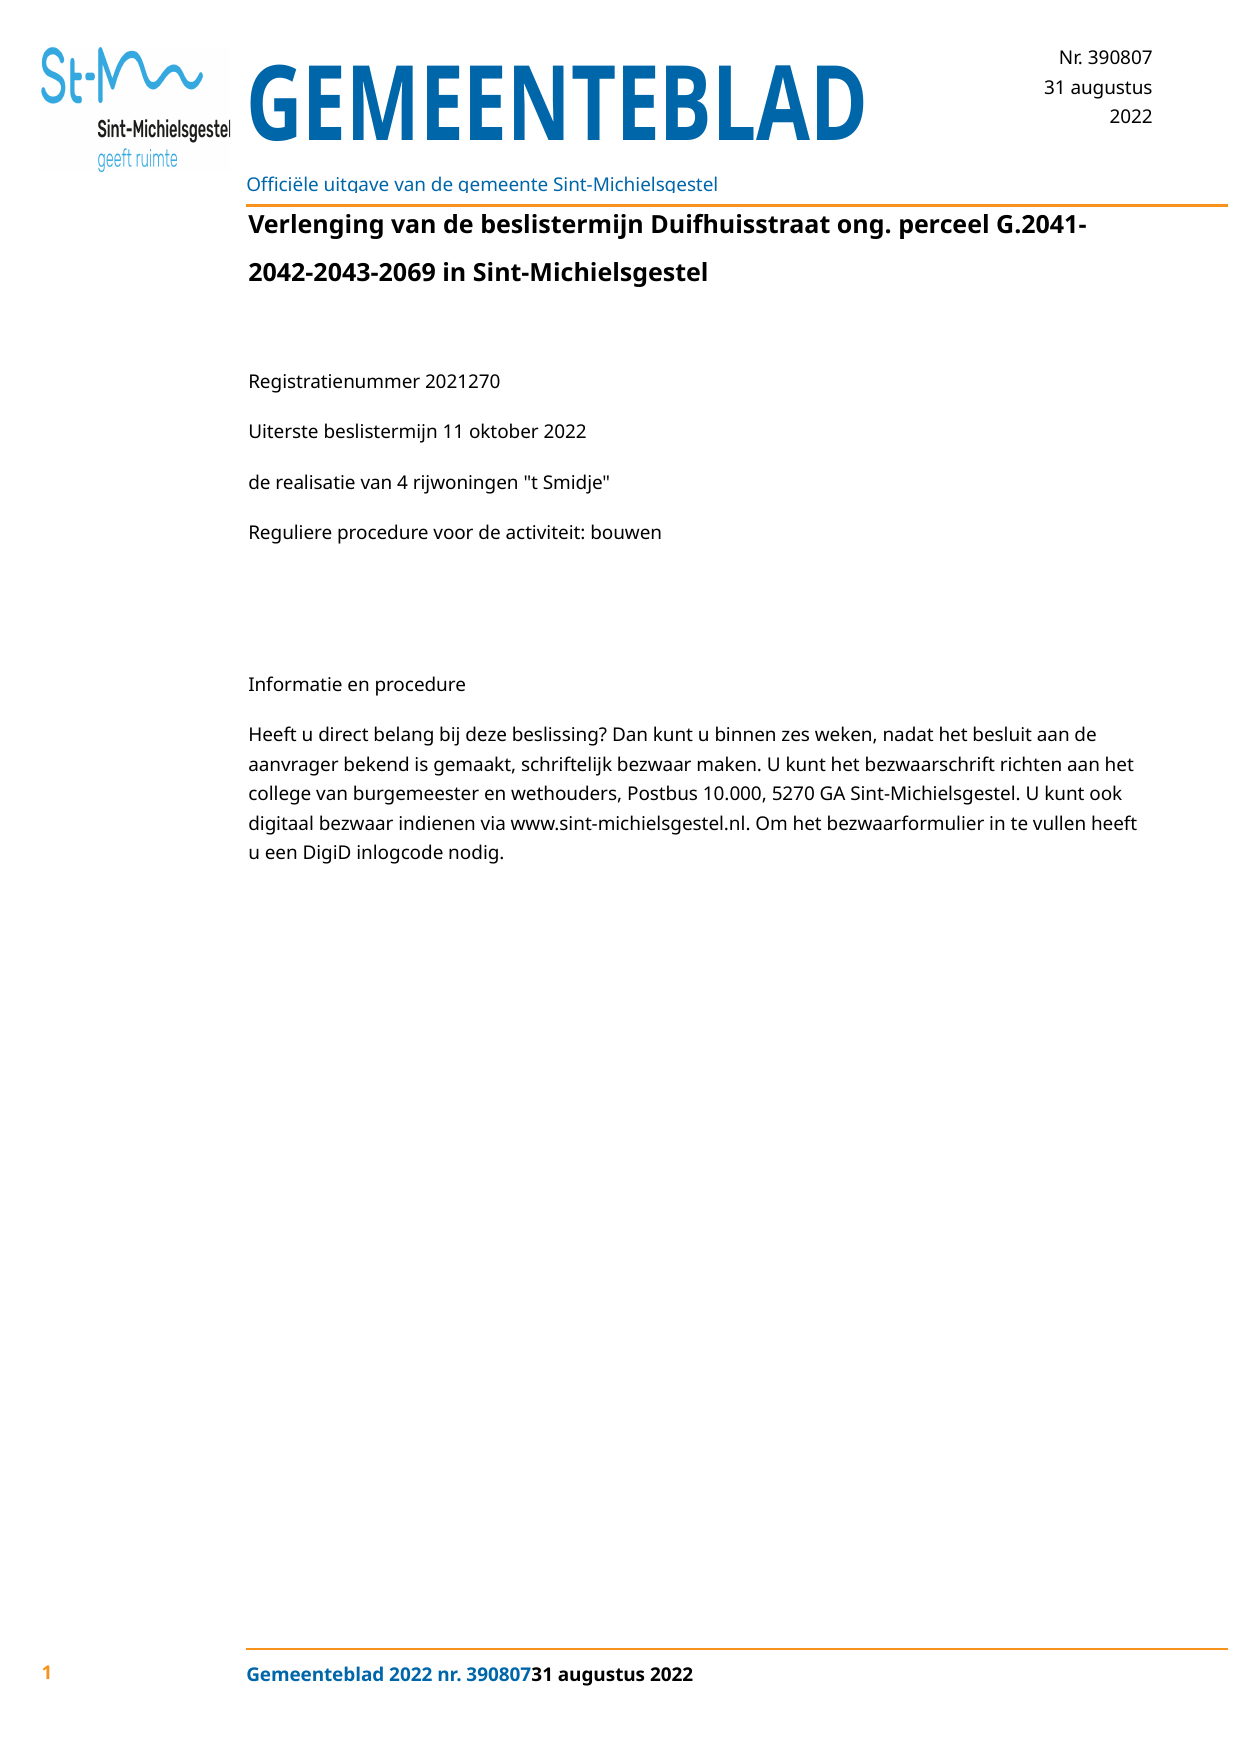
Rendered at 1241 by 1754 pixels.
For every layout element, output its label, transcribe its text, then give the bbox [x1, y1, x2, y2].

text Uiterste beslistermijn 11 oktober 2022 [248, 419, 1152, 444]
text Informatie en procedure [248, 671, 1152, 697]
picture [41, 47, 231, 172]
text Heeft u direct belang bij deze beslissing? Dan kunt u binnen zes weken, nadat het besluit aan de aanvrager bekend is gemaakt, schriftelijk bezwaar maken. U kunt het bezwaarschrift richten aan het college van burgemeester en wethouders, Postbus 10.000, 5270 GA Sint-Michielsgestel. U kunt ook digitaal bezwaar indienen via www.sint-michielsgestel.nl. Om het bezwaarformulier in te vullen heeft u een DigiD inlogcode nodig. [248, 721, 1152, 865]
text de realisatie van 4 rijwoningen "t Smidje" [248, 469, 1152, 495]
text Registratienummer 2021270 [248, 368, 1152, 394]
text Verlenging van de beslistermijn Duifhuisstraat ong. perceel G.2041-2042-2043-2069 in Sint-Michielsgestel [248, 207, 1152, 288]
text Reguliere procedure voor de activiteit: bouwen [248, 519, 1152, 545]
